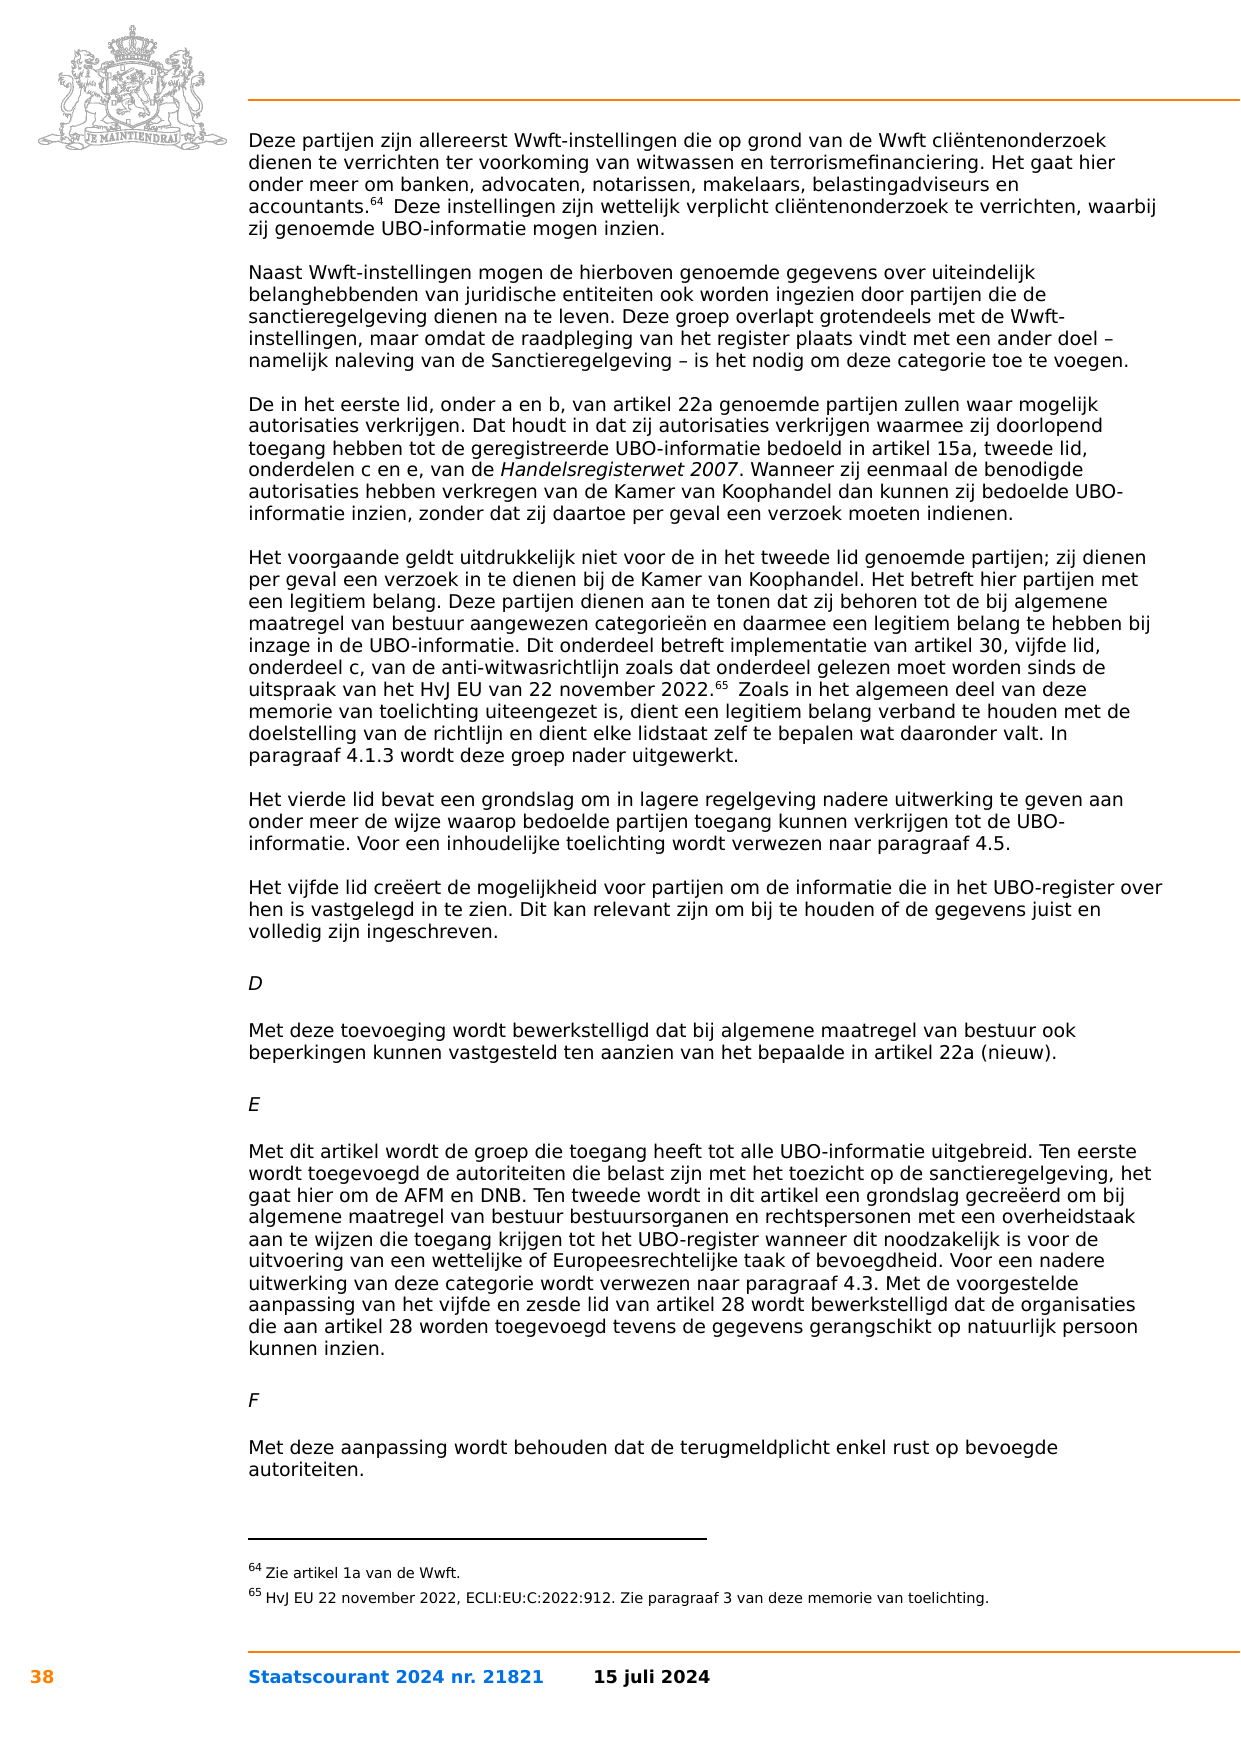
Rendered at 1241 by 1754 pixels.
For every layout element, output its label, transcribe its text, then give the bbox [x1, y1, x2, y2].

text Met deze aanpassing wordt behouden dat de terugmeldplicht enkel rust op bevoegde autoriteiten. [248, 1437, 1163, 1481]
text Met deze toevoeging wordt bewerkstelligd dat bij algemene maatregel van bestuur ook beperkingen kunnen vastgesteld ten aanzien van het bepaalde in artikel 22a (nieuw). [248, 1019, 1163, 1063]
text Het voorgaande geldt uitdrukkelijk niet voor de in het tweede lid genoemde partijen; zij dienen per geval een verzoek in te dienen bij de Kamer van Koophandel. Het betreft hier partijen met een legitiem belang. Deze partijen dienen aan te tonen dat zij behoren tot de bij algemene maatregel van bestuur aangewezen categorieën en daarmee een legitiem belang te hebben bij inzage in de UBO-informatie. Dit onderdeel betreft implementatie van artikel 30, vijfde lid, onderdeel c, van de anti-witwasrichtlijn zoals dat onderdeel gelezen moet worden sinds de uitspraak van het HvJ EU van 22 november 2022. Zoals in het algemeen deel van deze memorie van toelichting uiteengezet is, dient een legitiem belang verband te houden met de doelstelling van de richtlijn en dient elke lidstaat zelf te bepalen wat daaronder valt. In paragraaf 4.1.3 wordt deze groep nader uitgewerkt. [248, 547, 1163, 767]
text Met dit artikel wordt de groep die toegang heeft tot alle UBO-informatie uitgebreid. Ten eerste wordt toegevoegd de autoriteiten die belast zijn met het toezicht op de sanctieregelgeving, het gaat hier om de AFM en DNB. Ten tweede wordt in dit artikel een grondslag gecreëerd om bij algemene maatregel van bestuur bestuursorganen en rechtspersonen met een overheidstaak aan te wijzen die toegang krijgen tot het UBO-register wanneer dit noodzakelijk is voor de uitvoering van een wettelijke of Europeesrechtelijke taak of bevoegdheid. Voor een nadere uitwerking van deze categorie wordt verwezen naar paragraaf 4.3. Met de voorgestelde aanpassing van het vijfde en zesde lid van artikel 28 wordt bewerkstelligd dat de organisaties die aan artikel 28 worden toegevoegd tevens de gegevens gerangschikt op natuurlijk persoon kunnen inzien. [248, 1141, 1163, 1360]
text Zie artikel 1a van de Wwft. [248, 1561, 1163, 1583]
subtitle D [248, 973, 1163, 994]
text Deze partijen zijn allereerst Wwft-instellingen die op grond van de Wwft cliëntenonderzoek dienen te verrichten ter voorkoming van witwassen en terrorismefinanciering. Het gaat hier onder meer om banken, advocaten, notarissen, makelaars, belastingadviseurs en accountants. Deze instellingen zijn wettelijk verplicht cliëntenonderzoek te verrichten, waarbij zij genoemde UBO-informatie mogen inzien. [248, 130, 1163, 240]
subtitle E [248, 1093, 1163, 1116]
text De in het eerste lid, onder a en b, van artikel 22a genoemde partijen zullen waar mogelijk autorisaties verkrijgen. Dat houdt in dat zij autorisaties verkrijgen waarmee zij doorlopend toegang hebben tot de geregistreerde UBO-informatie bedoeld in artikel 15a, tweede lid, onderdelen c en e, van de Handelsregisterwet 2007. Wanneer zij eenmaal de benodigde autorisaties hebben verkregen van de Kamer van Koophandel dan kunnen zij bedoelde UBO-informatie inzien, zonder dat zij daartoe per geval een verzoek moeten indienen. [248, 393, 1163, 525]
text HvJ EU 22 november 2022, ECLI:EU:C:2022:912. Zie paragraaf 3 van deze memorie van toelichting. [248, 1586, 1163, 1608]
picture [38, 25, 227, 150]
text Het vierde lid bevat een grondslag om in lagere regelgeving nadere uitwerking te geven aan onder meer de wijze waarop bedoelde partijen toegang kunnen verkrijgen tot de UBO-informatie. Voor een inhoudelijke toelichting wordt verwezen naar paragraaf 4.5. [248, 789, 1163, 855]
text Het vijfde lid creëert de mogelijkheid voor partijen om de informatie die in het UBO-register over hen is vastgelegd in te zien. Dit kan relevant zijn om bij te houden of de gegevens juist en volledig zijn ingeschreven. [248, 877, 1163, 943]
subtitle F [248, 1390, 1163, 1412]
text Naast Wwft-instellingen mogen de hierboven genoemde gegevens over uiteindelijk belanghebbenden van juridische entiteiten ook worden ingezien door partijen die de sanctieregelgeving dienen na te leven. Deze groep overlapt grotendeels met de Wwft-instellingen, maar omdat de raadpleging van het register plaats vindt met een ander doel – namelijk naleving van de Sanctieregelgeving – is het nodig om deze categorie toe te voegen. [248, 262, 1163, 372]
